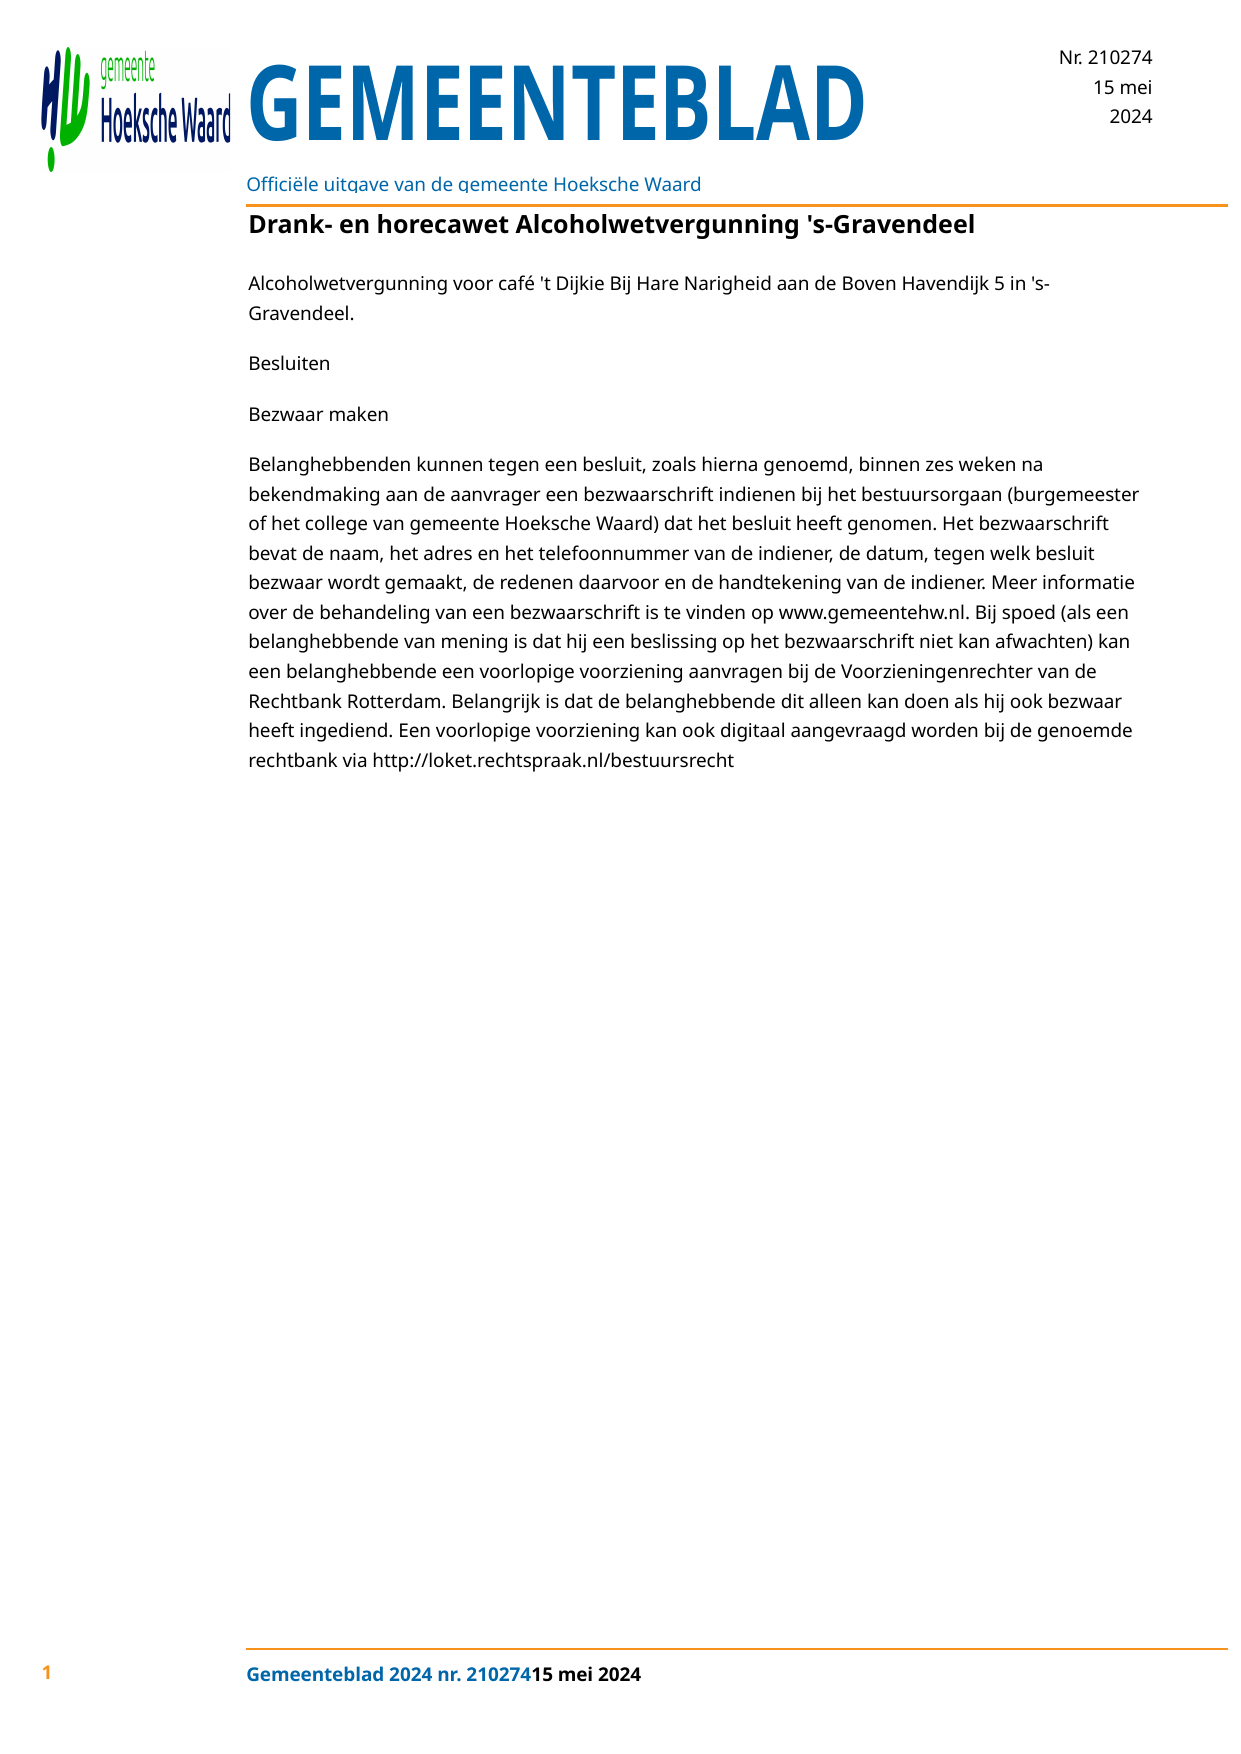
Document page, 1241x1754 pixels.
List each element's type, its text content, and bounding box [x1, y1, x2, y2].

text Alcoholwetvergunning voor café 't Dijkie Bij Hare Narigheid aan de Boven Havendijk 5 in 's-Gravendeel. [248, 270, 1152, 326]
text Besluiten [248, 350, 1152, 376]
text Belanghebbenden kunnen tegen een besluit, zoals hierna genoemd, binnen zes weken na bekendmaking aan de aanvrager een bezwaarschrift indienen bij het bestuursorgaan (burgemeester of het college van gemeente Hoeksche Waard) dat het besluit heeft genomen. Het bezwaarschrift bevat de naam, het adres en het telefoonnummer van de indiener, de datum, tegen welk besluit bezwaar wordt gemaakt, de redenen daarvoor en de handtekening van de indiener. Meer informatie over de behandeling van een bezwaarschrift is te vinden op www.gemeentehw.nl. Bij spoed (als een belanghebbende van mening is dat hij een beslissing op het bezwaarschrift niet kan afwachten) kan een belanghebbende een voorlopige voorziening aanvragen bij de Voorzieningenrechter van de Rechtbank Rotterdam. Belangrijk is dat de belanghebbende dit alleen kan doen als hij ook bezwaar heeft ingediend. Een voorlopige voorziening kan ook digitaal aangevraagd worden bij de genoemde rechtbank via http://loket.rechtspraak.nl/bestuursrecht [248, 451, 1152, 773]
picture [41, 47, 231, 172]
text Bezwaar maken [248, 401, 1152, 426]
text Drank- en horecawet Alcoholwetvergunning 's-Gravendeel [248, 207, 1152, 241]
